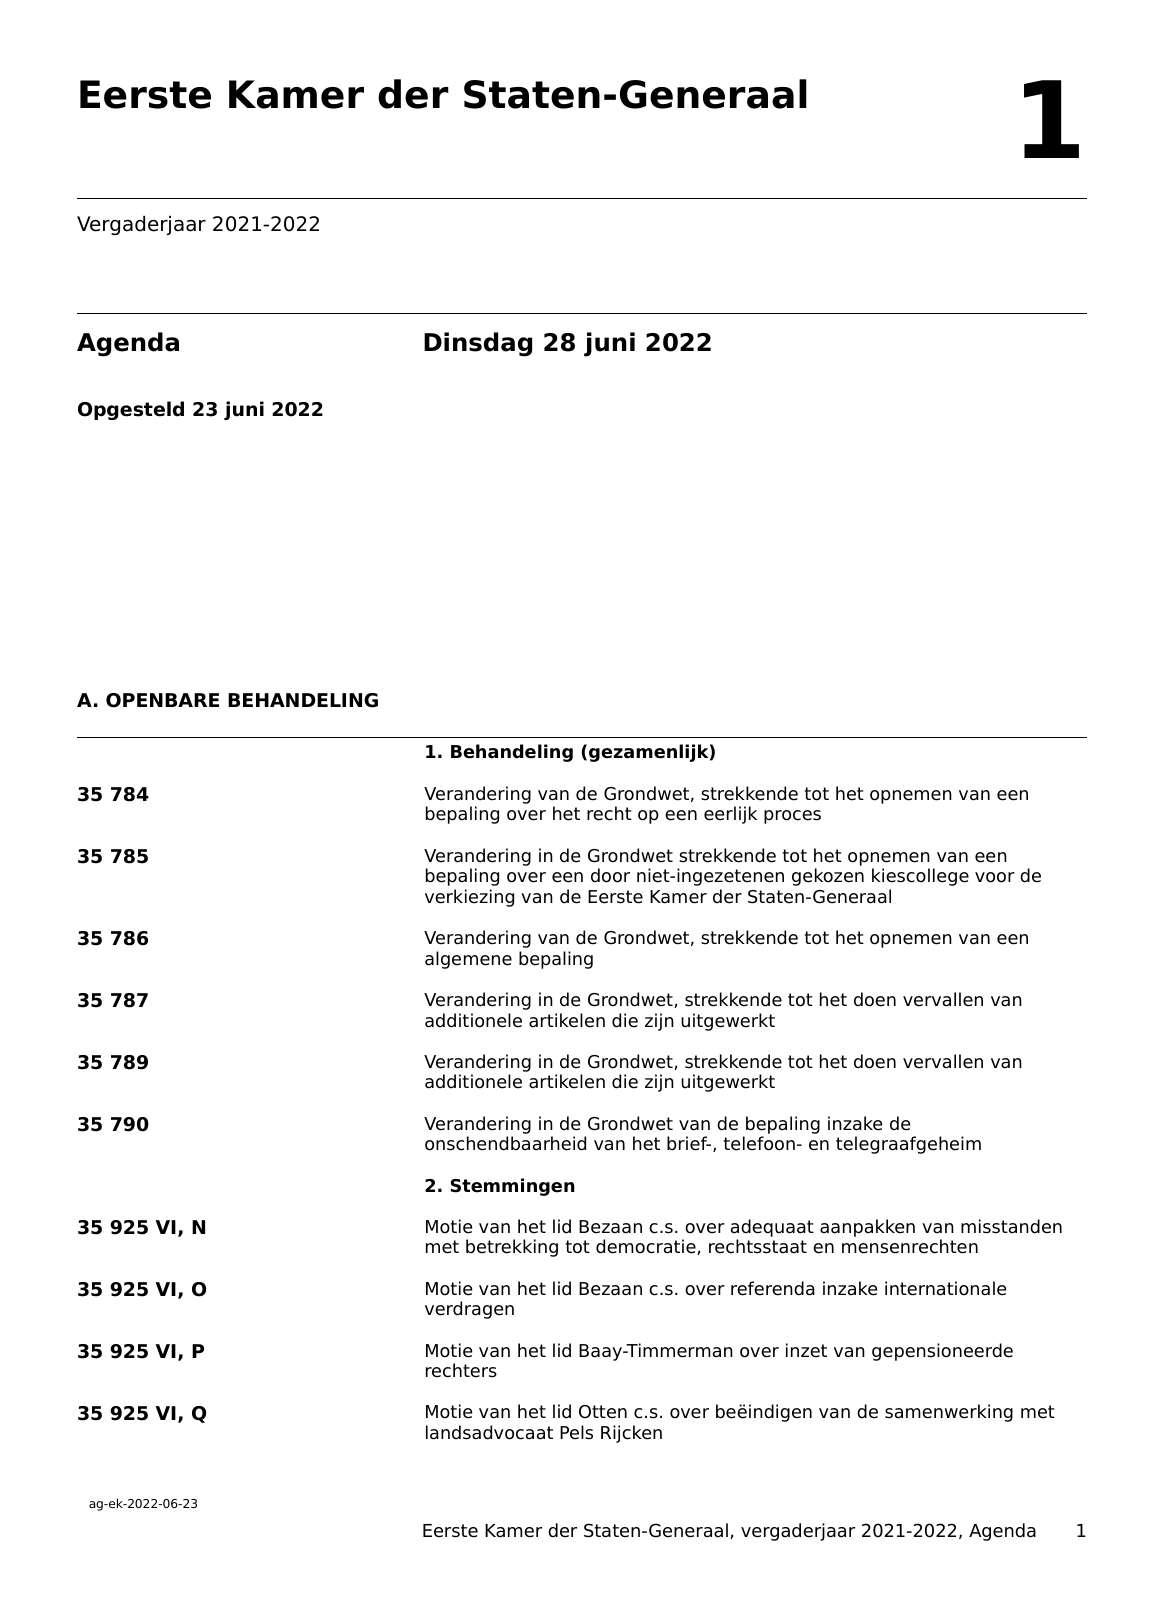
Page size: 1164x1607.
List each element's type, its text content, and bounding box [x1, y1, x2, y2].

table_cell [401, 1155, 418, 1176]
table_cell 35 786 [77, 928, 401, 969]
table_cell 35 790 [77, 1114, 401, 1155]
table_cell Motie van het lid Baay-Timmerman over inzet van gepensioneerde rechters [418, 1341, 1087, 1382]
table_cell [401, 1320, 418, 1341]
table_cell [77, 1196, 401, 1217]
table_cell Verandering in de Grondwet strekkende tot het opnemen van een bepaling over een door niet-ingezetenen gekozen kiescollege voor de verkiezing van de Eerste Kamer der Staten-Generaal [418, 846, 1087, 907]
table_cell [401, 1403, 418, 1444]
table_header [401, 738, 418, 763]
table_cell [418, 1444, 1087, 1464]
text Opgesteld 23 juni 2022 [77, 399, 1087, 421]
table_cell [401, 1031, 418, 1052]
table_cell [418, 1258, 1087, 1279]
table_cell [77, 1155, 401, 1176]
table_cell 35 789 [77, 1052, 401, 1093]
table_cell [401, 1052, 418, 1093]
table_cell [401, 1258, 418, 1279]
subtitle A. OPENBARE BEHANDELING [77, 690, 1087, 712]
table_cell [401, 1444, 418, 1464]
table_cell [401, 928, 418, 969]
table_cell [418, 763, 1087, 784]
table_cell Verandering in de Grondwet, strekkende tot het doen vervallen van additionele artikelen die zijn uitgewerkt [418, 990, 1087, 1031]
table_cell [77, 825, 401, 846]
table_header [77, 738, 401, 763]
table_cell [401, 990, 418, 1031]
table_cell Motie van het lid Bezaan c.s. over adequaat aanpakken van misstanden met betrekking tot democratie, rechtsstaat en mensenrechten [418, 1217, 1087, 1258]
table_cell 35 925 VI, N [77, 1217, 401, 1258]
table_cell Motie van het lid Otten c.s. over beëindigen van de samenwerking met landsadvocaat Pels Rijcken [418, 1403, 1087, 1444]
table_header 1 [886, 59, 1087, 198]
table_cell [401, 1382, 418, 1402]
table_cell [418, 1155, 1087, 1176]
table_cell [418, 825, 1087, 846]
table_cell [418, 1320, 1087, 1341]
table_cell Vergaderjaar 2021-2022 [77, 199, 1087, 313]
table_cell [77, 1444, 401, 1464]
table_cell [401, 784, 418, 825]
table_cell [401, 969, 418, 990]
table_cell 35 925 VI, P [77, 1341, 401, 1382]
table_cell Verandering in de Grondwet van de bepaling inzake de onschendbaarheid van het brief-, telefoon- en telegraafgeheim [418, 1114, 1087, 1155]
table_cell 35 785 [77, 846, 401, 907]
table_cell [418, 1031, 1087, 1052]
table_cell [401, 908, 418, 928]
table_cell Verandering van de Grondwet, strekkende tot het opnemen van een bepaling over het recht op een eerlijk proces [418, 784, 1087, 825]
table_cell [401, 1279, 418, 1320]
table_cell [401, 763, 418, 784]
table_cell [401, 1176, 418, 1196]
table_cell 35 784 [77, 784, 401, 825]
table_cell [77, 1258, 401, 1279]
table_cell [401, 1093, 418, 1114]
table_cell [77, 763, 401, 784]
table_cell [401, 1217, 418, 1258]
table_cell [77, 1176, 401, 1196]
table_cell [401, 825, 418, 846]
table_cell [401, 1196, 418, 1217]
table_cell [418, 1382, 1087, 1402]
table_cell [418, 908, 1087, 928]
table_cell [77, 1382, 401, 1402]
table_header 1. Behandeling (gezamenlijk) [418, 738, 1087, 763]
table_cell [418, 1093, 1087, 1114]
table_cell [77, 1031, 401, 1052]
table_cell Verandering in de Grondwet, strekkende tot het doen vervallen van additionele artikelen die zijn uitgewerkt [418, 1052, 1087, 1093]
table_cell Agenda [77, 314, 422, 357]
table_cell [418, 1196, 1087, 1217]
table_cell Motie van het lid Bezaan c.s. over referenda inzake internationale verdragen [418, 1279, 1087, 1320]
table_cell [401, 846, 418, 907]
table_cell [77, 1093, 401, 1114]
table_header Eerste Kamer der Staten-Generaal [77, 59, 886, 198]
table_cell Dinsdag 28 juni 2022 [422, 314, 1087, 357]
text ag-ek-2022-06-23 [88, 1497, 323, 1511]
table_cell 2. Stemmingen [418, 1176, 1087, 1196]
table_cell [418, 969, 1087, 990]
table_cell [401, 1114, 418, 1155]
table_cell [77, 969, 401, 990]
table_cell 35 925 VI, Q [77, 1403, 401, 1444]
table_cell Verandering van de Grondwet, strekkende tot het opnemen van een algemene bepaling [418, 928, 1087, 969]
table_cell [77, 1320, 401, 1341]
table_cell 35 925 VI, O [77, 1279, 401, 1320]
table_cell [77, 908, 401, 928]
table_cell [401, 1341, 418, 1382]
table_cell 35 787 [77, 990, 401, 1031]
